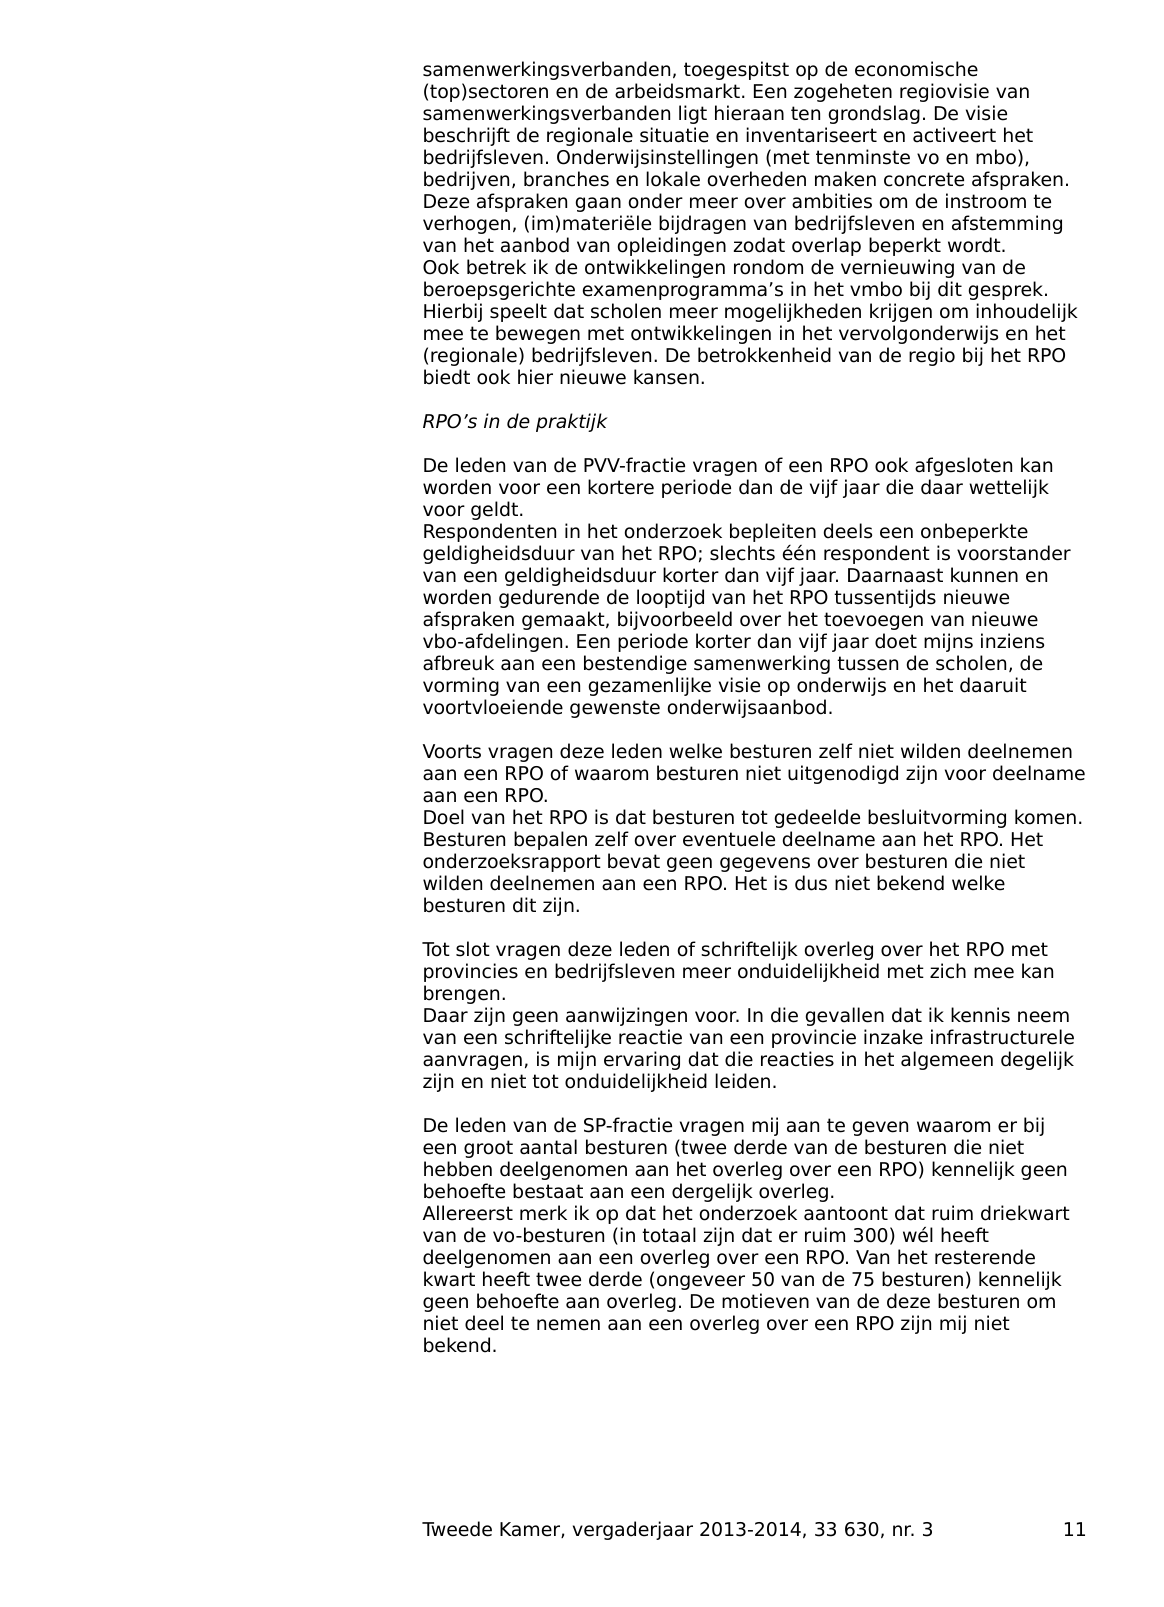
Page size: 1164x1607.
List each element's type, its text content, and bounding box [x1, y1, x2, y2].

text samenwerkingsverbanden, toegespitst op de economische (top)sectoren en de arbeidsmarkt. Een zogeheten regiovisie van samenwerkingsverbanden ligt hieraan ten grondslag. De visie beschrijft de regionale situatie en inventariseert en activeert het bedrijfsleven. Onderwijsinstellingen (met tenminste vo en mbo), bedrijven, branches en lokale overheden maken concrete afspraken. Deze afspraken gaan onder meer over ambities om de instroom te verhogen, (im)materiële bijdragen van bedrijfsleven en afstemming van het aanbod van opleidingen zodat overlap beperkt wordt. [422, 59, 1087, 257]
text Respondenten in het onderzoek bepleiten deels een onbeperkte geldigheidsduur van het RPO; slechts één respondent is voorstander van een geldigheidsduur korter dan vijf jaar. Daarnaast kunnen en worden gedurende de looptijd van het RPO tussentijds nieuwe afspraken gemaakt, bijvoorbeeld over het toevoegen van nieuwe vbo-afdelingen. Een periode korter dan vijf jaar doet mijns inziens afbreuk aan een bestendige samenwerking tussen de scholen, de vorming van een gezamenlijke visie op onderwijs en het daaruit voortvloeiende gewenste onderwijsaanbod. [422, 521, 1087, 719]
text De leden van de PVV-fractie vragen of een RPO ook afgesloten kan worden voor een kortere periode dan de vijf jaar die daar wettelijk voor geldt. [422, 455, 1087, 521]
subtitle RPO’s in de praktijk [422, 411, 1087, 433]
text Daar zijn geen aanwijzingen voor. In die gevallen dat ik kennis neem van een schriftelijke reactie van een provincie inzake infrastructurele aanvragen, is mijn ervaring dat die reacties in het algemeen degelijk zijn en niet tot onduidelijkheid leiden. [422, 1005, 1087, 1093]
text Allereerst merk ik op dat het onderzoek aantoont dat ruim driekwart van de vo-besturen (in totaal zijn dat er ruim 300) wél heeft deelgenomen aan een overleg over een RPO. Van het resterende kwart heeft twee derde (ongeveer 50 van de 75 besturen) kennelijk geen behoefte aan overleg. De motieven van de deze besturen om niet deel te nemen aan een overleg over een RPO zijn mij niet bekend. [422, 1203, 1087, 1357]
text Ook betrek ik de ontwikkelingen rondom de vernieuwing van de beroepsgerichte examenprogramma’s in het vmbo bij dit gesprek. Hierbij speelt dat scholen meer mogelijkheden krijgen om inhoudelijk mee te bewegen met ontwikkelingen in het vervolgonderwijs en het (regionale) bedrijfsleven. De betrokkenheid van de regio bij het RPO biedt ook hier nieuwe kansen. [422, 257, 1087, 389]
text Doel van het RPO is dat besturen tot gedeelde besluitvorming komen. Besturen bepalen zelf over eventuele deelname aan het RPO. Het onderzoeksrapport bevat geen gegevens over besturen die niet wilden deelnemen aan een RPO. Het is dus niet bekend welke besturen dit zijn. [422, 807, 1087, 917]
text De leden van de SP-fractie vragen mij aan te geven waarom er bij een groot aantal besturen (twee derde van de besturen die niet hebben deelgenomen aan het overleg over een RPO) kennelijk geen behoefte bestaat aan een dergelijk overleg. [422, 1115, 1087, 1203]
text Voorts vragen deze leden welke besturen zelf niet wilden deelnemen aan een RPO of waarom besturen niet uitgenodigd zijn voor deelname aan een RPO. [422, 741, 1087, 807]
text Tot slot vragen deze leden of schriftelijk overleg over het RPO met provincies en bedrijfsleven meer onduidelijkheid met zich mee kan brengen. [422, 939, 1087, 1005]
